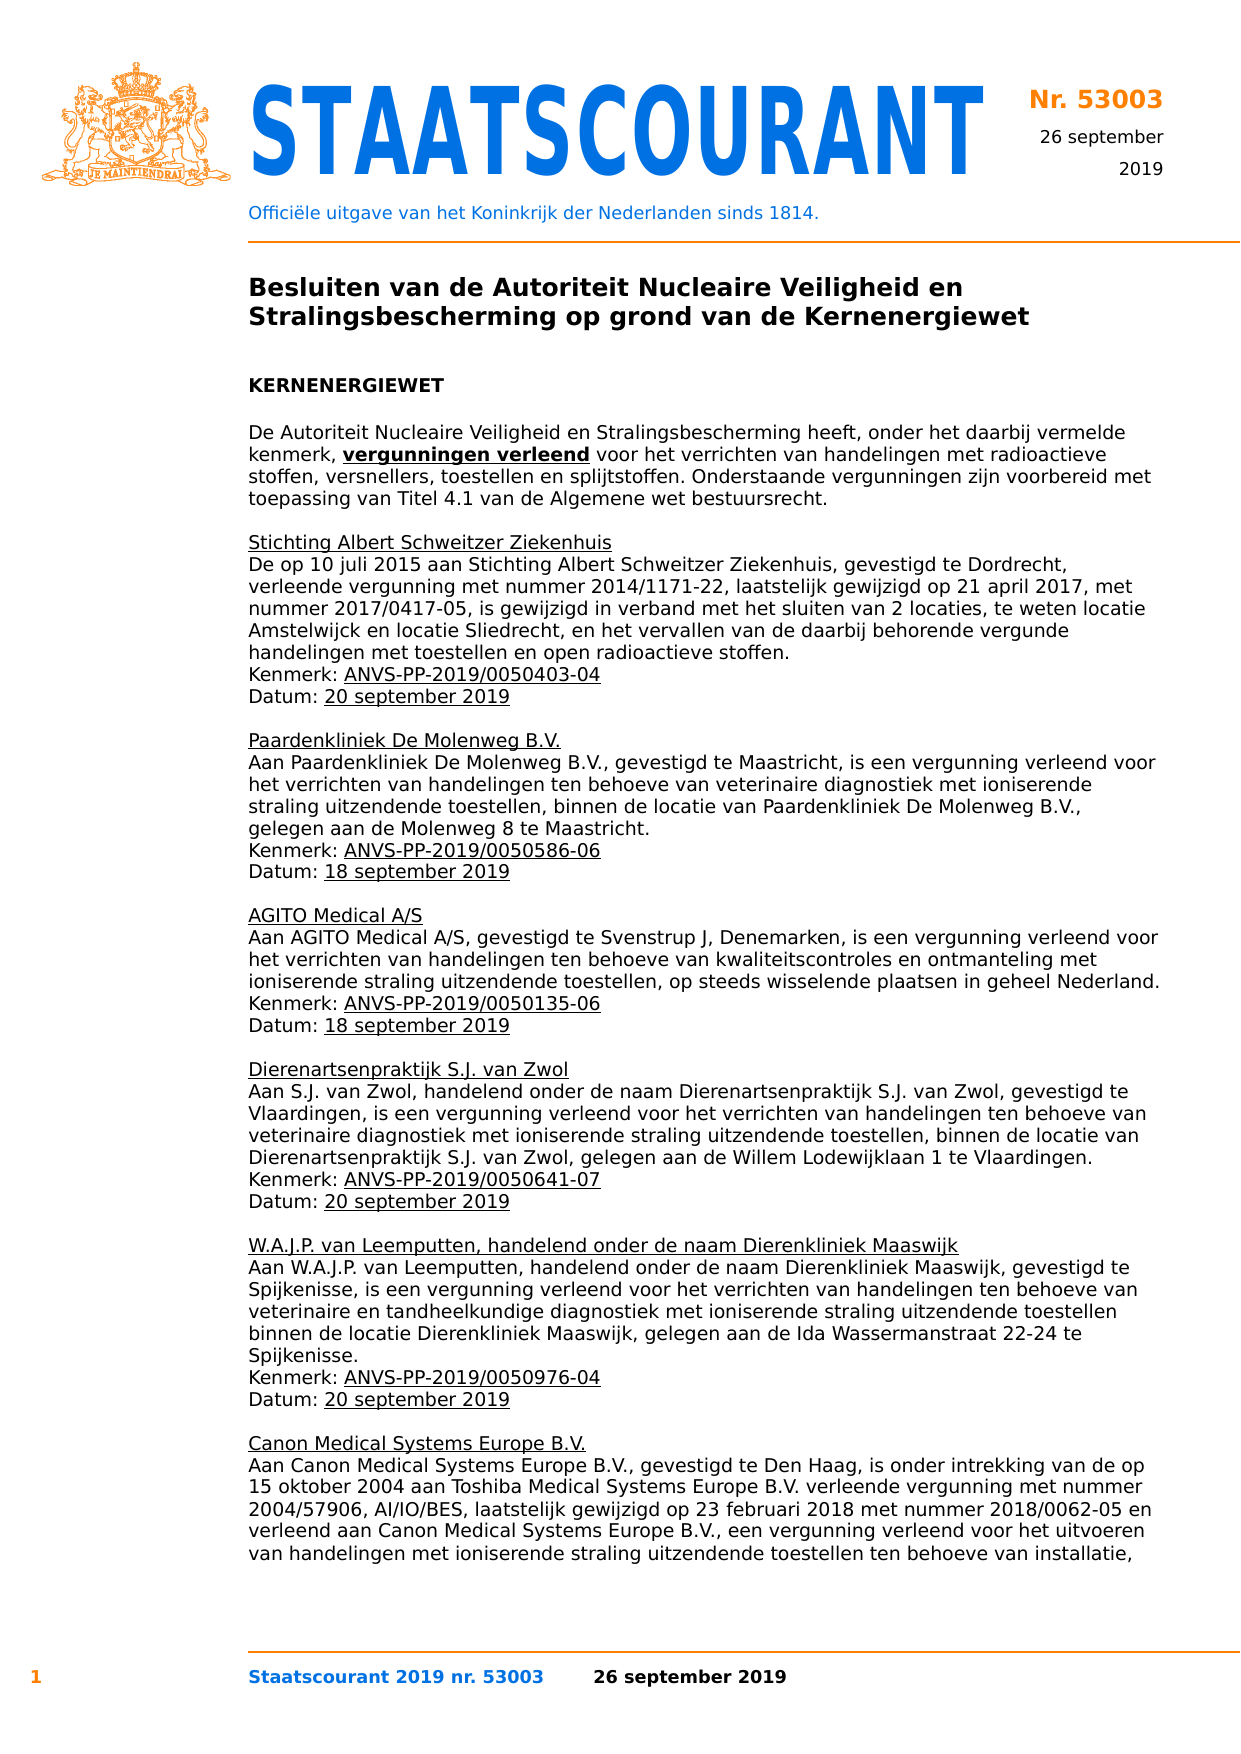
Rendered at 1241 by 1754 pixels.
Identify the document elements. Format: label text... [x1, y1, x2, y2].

text Datum: 20 september 2019 [248, 686, 1163, 708]
text Kenmerk: ANVS-PP-2019/0050641-07 [248, 1169, 1163, 1191]
text Datum: 18 september 2019 [248, 861, 1163, 883]
picture [41, 62, 231, 186]
text Kenmerk: ANVS-PP-2019/0050976-04 [248, 1367, 1163, 1389]
table_header STAATSCOURANT [248, 62, 998, 203]
text Aan Paardenkliniek De Molenweg B.V., gevestigd te Maastricht, is een vergunning verleend voor het verrichten van handelingen ten behoeve van veterinaire diagnostiek met ioniserende straling uitzendende toestellen, binnen de locatie van Paardenkliniek De Molenweg B.V., gelegen aan de Molenweg 8 te Maastricht. [248, 752, 1163, 839]
text Kenmerk: ANVS-PP-2019/0050403-04 [248, 664, 1163, 686]
text Canon Medical Systems Europe B.V. [248, 1432, 1163, 1454]
text Dierenartsenpraktijk S.J. van Zwol [248, 1059, 1163, 1081]
subtitle KERNENERGIEWET [248, 375, 1163, 397]
subtitle Besluiten van de Autoriteit Nucleaire Veiligheid en Stralingsbescherming op grond van de Kernenergiewet [248, 273, 1163, 331]
table_header Nr. 53003 [998, 62, 1240, 121]
text Paardenkliniek De Molenweg B.V. [248, 729, 1163, 752]
text W.A.J.P. van Leemputten, handelend onder de naam Dierenkliniek Maaswijk [248, 1235, 1163, 1257]
text Kenmerk: ANVS-PP-2019/0050135-06 [248, 993, 1163, 1015]
text Datum: 20 september 2019 [248, 1389, 1163, 1411]
text Aan S.J. van Zwol, handelend onder de naam Dierenartsenpraktijk S.J. van Zwol, gevestigd te Vlaardingen, is een vergunning verleend voor het verrichten van handelingen ten behoeve van veterinaire diagnostiek met ioniserende straling uitzendende toestellen, binnen de locatie van Dierenartsenpraktijk S.J. van Zwol, gelegen aan de Willem Lodewijklaan 1 te Vlaardingen. [248, 1081, 1163, 1169]
table_cell 2019 [998, 153, 1240, 203]
text Stichting Albert Schweitzer Ziekenhuis [248, 532, 1163, 554]
text AGITO Medical A/S [248, 905, 1163, 927]
text Kenmerk: ANVS-PP-2019/0050586-06 [248, 839, 1163, 861]
text Aan AGITO Medical A/S, gevestigd te Svenstrup J, Denemarken, is een vergunning verleend voor het verrichten van handelingen ten behoeve van kwaliteitscontroles en ontmanteling met ioniserende straling uitzendende toestellen, op steeds wisselende plaatsen in geheel Nederland. [248, 927, 1163, 993]
table_cell 26 september [998, 121, 1240, 153]
text Datum: 18 september 2019 [248, 1015, 1163, 1037]
text Datum: 20 september 2019 [248, 1191, 1163, 1213]
text Aan W.A.J.P. van Leemputten, handelend onder de naam Dierenkliniek Maaswijk, gevestigd te Spijkenisse, is een vergunning verleend voor het verrichten van handelingen ten behoeve van veterinaire en tandheelkundige diagnostiek met ioniserende straling uitzendende toestellen binnen de locatie Dierenkliniek Maaswijk, gelegen aan de Ida Wassermanstraat 22-24 te Spijkenisse. [248, 1257, 1163, 1367]
text Aan Canon Medical Systems Europe B.V., gevestigd te Den Haag, is onder intrekking van de op 15 oktober 2004 aan Toshiba Medical Systems Europe B.V. verleende vergunning met nummer 2004/57906, AI/IO/BES, laatstelijk gewijzigd op 23 februari 2018 met nummer 2018/0062-05 en verleend aan Canon Medical Systems Europe B.V., een vergunning verleend voor het uitvoeren van handelingen met ioniserende straling uitzendende toestellen ten behoeve van installatie, [248, 1454, 1163, 1564]
text De Autoriteit Nucleaire Veiligheid en Stralingsbescherming heeft, onder het daarbij vermelde kenmerk, vergunningen verleend voor het verrichten van handelingen met radioactieve stoffen, versnellers, toestellen en splijtstoffen. Onderstaande vergunningen zijn voorbereid met toepassing van Titel 4.1 van de Algemene wet bestuursrecht. [248, 422, 1163, 510]
text De op 10 juli 2015 aan Stichting Albert Schweitzer Ziekenhuis, gevestigd te Dordrecht, verleende vergunning met nummer 2014/1171-22, laatstelijk gewijzigd op 21 april 2017, met nummer 2017/0417-05, is gewijzigd in verband met het sluiten van 2 locaties, te weten locatie Amstelwijck en locatie Sliedrecht, en het vervallen van de daarbij behorende vergunde handelingen met toestellen en open radioactieve stoffen. [248, 554, 1163, 664]
table_header [25, 62, 248, 241]
table_cell Officiële uitgave van het Koninkrijk der Nederlanden sinds 1814. [248, 203, 1240, 241]
